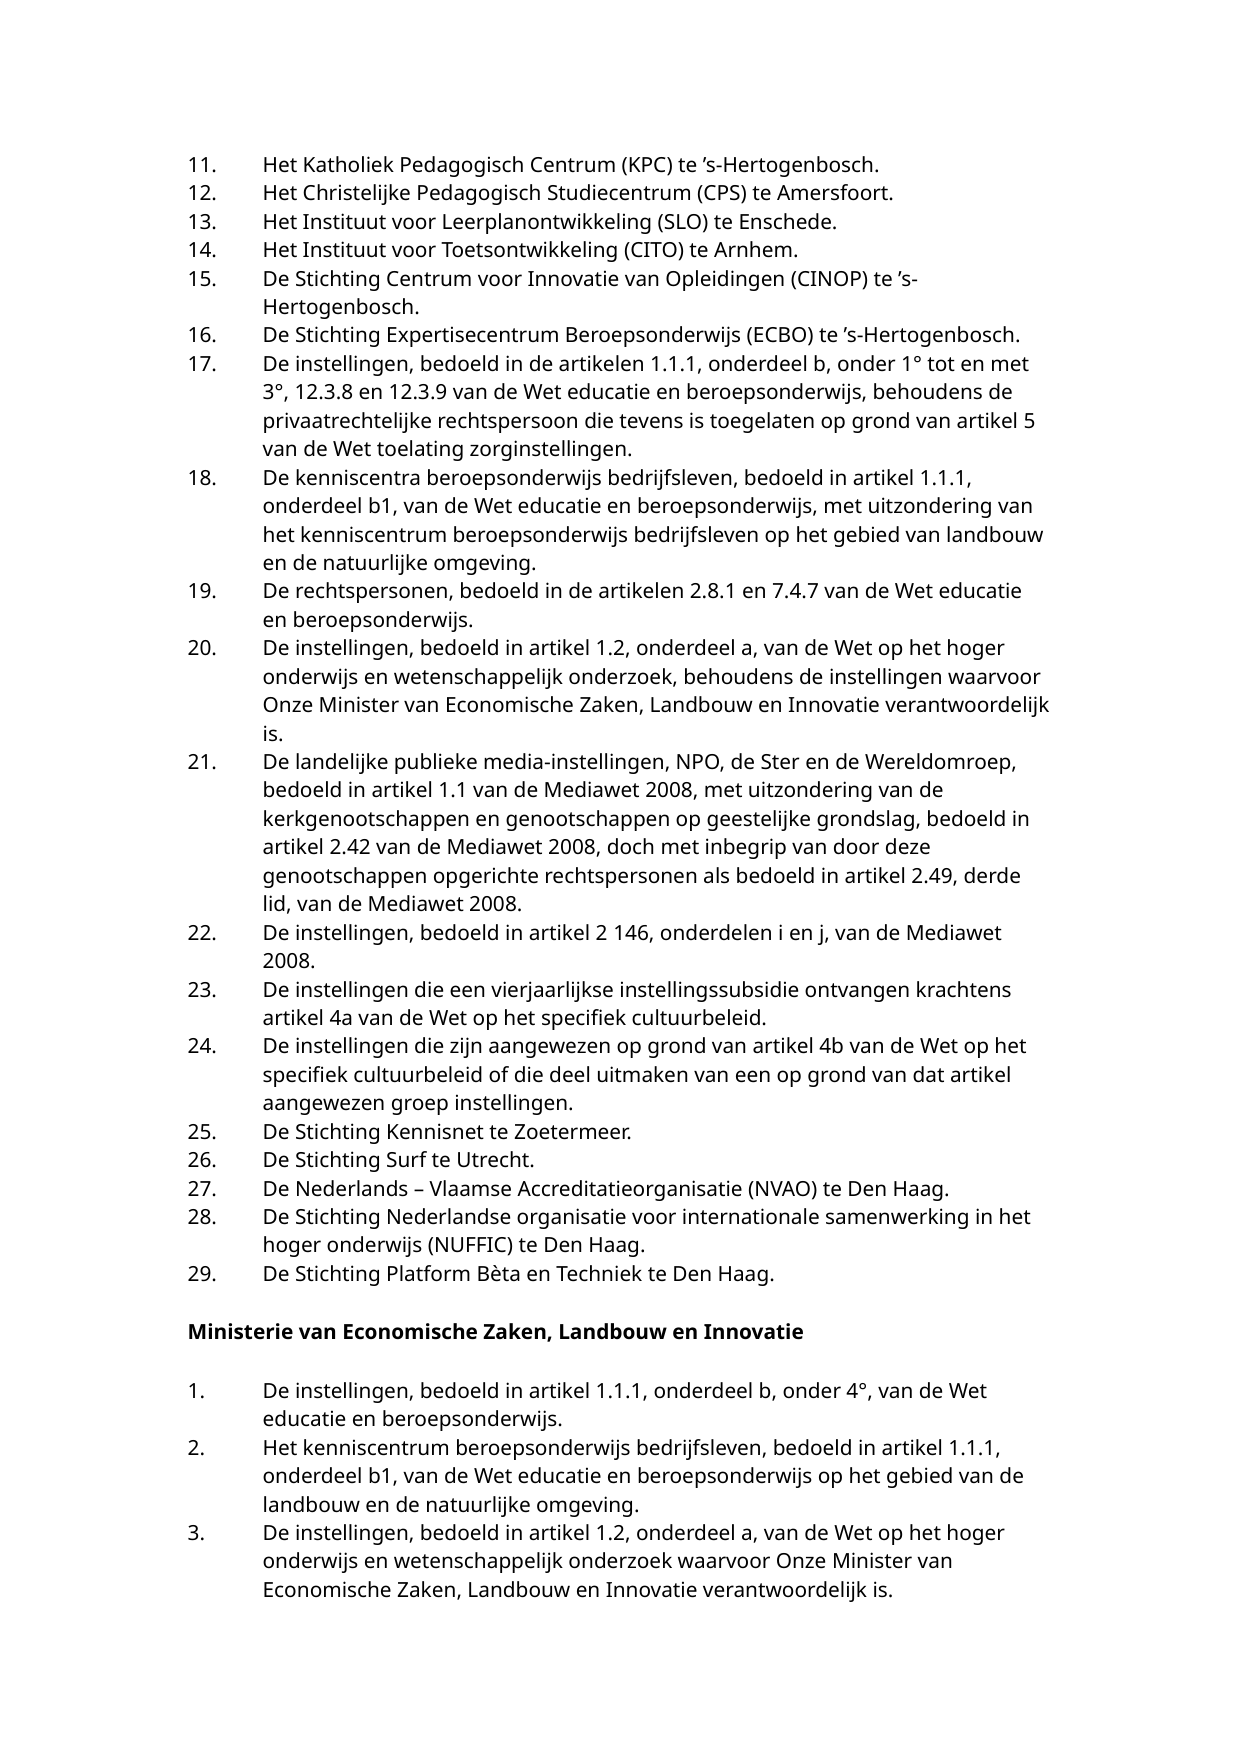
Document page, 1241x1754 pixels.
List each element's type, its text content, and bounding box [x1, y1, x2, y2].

list De instellingen die zijn aangewezen op grond van artikel 4b van de Wet op het specifiek cultuurbeleid of die deel uitmaken van een op grond van dat artikel aangewezen groep instellingen. [187, 1032, 1053, 1117]
text Ministerie van Economische Zaken, Landbouw en Innovatie [187, 1317, 1053, 1346]
list De instellingen, bedoeld in artikel 2 146, onderdelen i en j, van de Mediawet 2008. [187, 918, 1053, 975]
list Het kenniscentrum beroepsonderwijs bedrijfsleven, bedoeld in artikel 1.1.1, onderdeel b1, van de Wet educatie en beroepsonderwijs op het gebied van de landbouw en de natuurlijke omgeving. [187, 1433, 1053, 1518]
list Het Instituut voor Toetsontwikkeling (CITO) te Arnhem. [187, 235, 1053, 264]
list Het Christelijke Pedagogisch Studiecentrum (CPS) te Amersfoort. [187, 178, 1053, 207]
list De Stichting Centrum voor Innovatie van Opleidingen (CINOP) te ’s-Hertogenbosch. [187, 264, 1053, 321]
list De Stichting Expertisecentrum Beroepsonderwijs (ECBO) te ’s-Hertogenbosch. [187, 321, 1053, 349]
list De kenniscentra beroepsonderwijs bedrijfsleven, bedoeld in artikel 1.1.1, onderdeel b1, van de Wet educatie en beroepsonderwijs, met uitzondering van het kenniscentrum beroepsonderwijs bedrijfsleven op het gebied van landbouw en de natuurlijke omgeving. [187, 463, 1053, 577]
list De instellingen, bedoeld in artikel 1.2, onderdeel a, van de Wet op het hoger onderwijs en wetenschappelijk onderzoek, behoudens de instellingen waarvoor Onze Minister van Economische Zaken, Landbouw en Innovatie verantwoordelijk is. [187, 633, 1053, 747]
list De Stichting Platform Bèta en Techniek te Den Haag. [187, 1259, 1053, 1287]
list De Stichting Surf te Utrecht. [187, 1145, 1053, 1174]
list Het Instituut voor Leerplanontwikkeling (SLO) te Enschede. [187, 207, 1053, 235]
list De instellingen, bedoeld in de artikelen 1.1.1, onderdeel b, onder 1° tot en met 3°, 12.3.8 en 12.3.9 van de Wet educatie en beroepsonderwijs, behoudens de privaatrechtelijke rechtspersoon die tevens is toegelaten op grond van artikel 5 van de Wet toelating zorginstellingen. [187, 349, 1053, 463]
list De instellingen, bedoeld in artikel 1.1.1, onderdeel b, onder 4°, van de Wet educatie en beroepsonderwijs. [187, 1376, 1053, 1433]
list De instellingen, bedoeld in artikel 1.2, onderdeel a, van de Wet op het hoger onderwijs en wetenschappelijk onderzoek waarvoor Onze Minister van Economische Zaken, Landbouw en Innovatie verantwoordelijk is. [187, 1518, 1053, 1603]
list Het Katholiek Pedagogisch Centrum (KPC) te ’s-Hertogenbosch. [187, 150, 1053, 178]
list De Stichting Nederlandse organisatie voor internationale samenwerking in het hoger onderwijs (NUFFIC) te Den Haag. [187, 1202, 1053, 1259]
list De Nederlands – Vlaamse Accreditatieorganisatie (NVAO) te Den Haag. [187, 1174, 1053, 1202]
list De instellingen die een vierjaarlijkse instellingssubsidie ontvangen krachtens artikel 4a van de Wet op het specifiek cultuurbeleid. [187, 975, 1053, 1032]
list De landelijke publieke media-instellingen, NPO, de Ster en de Wereldomroep, bedoeld in artikel 1.1 van de Mediawet 2008, met uitzondering van de kerkgenootschappen en genootschappen op geestelijke grondslag, bedoeld in artikel 2.42 van de Mediawet 2008, doch met inbegrip van door deze genootschappen opgerichte rechtspersonen als bedoeld in artikel 2.49, derde lid, van de Mediawet 2008. [187, 747, 1053, 918]
list De Stichting Kennisnet te Zoetermeer. [187, 1117, 1053, 1145]
list De rechtspersonen, bedoeld in de artikelen 2.8.1 en 7.4.7 van de Wet educatie en beroepsonderwijs. [187, 577, 1053, 633]
